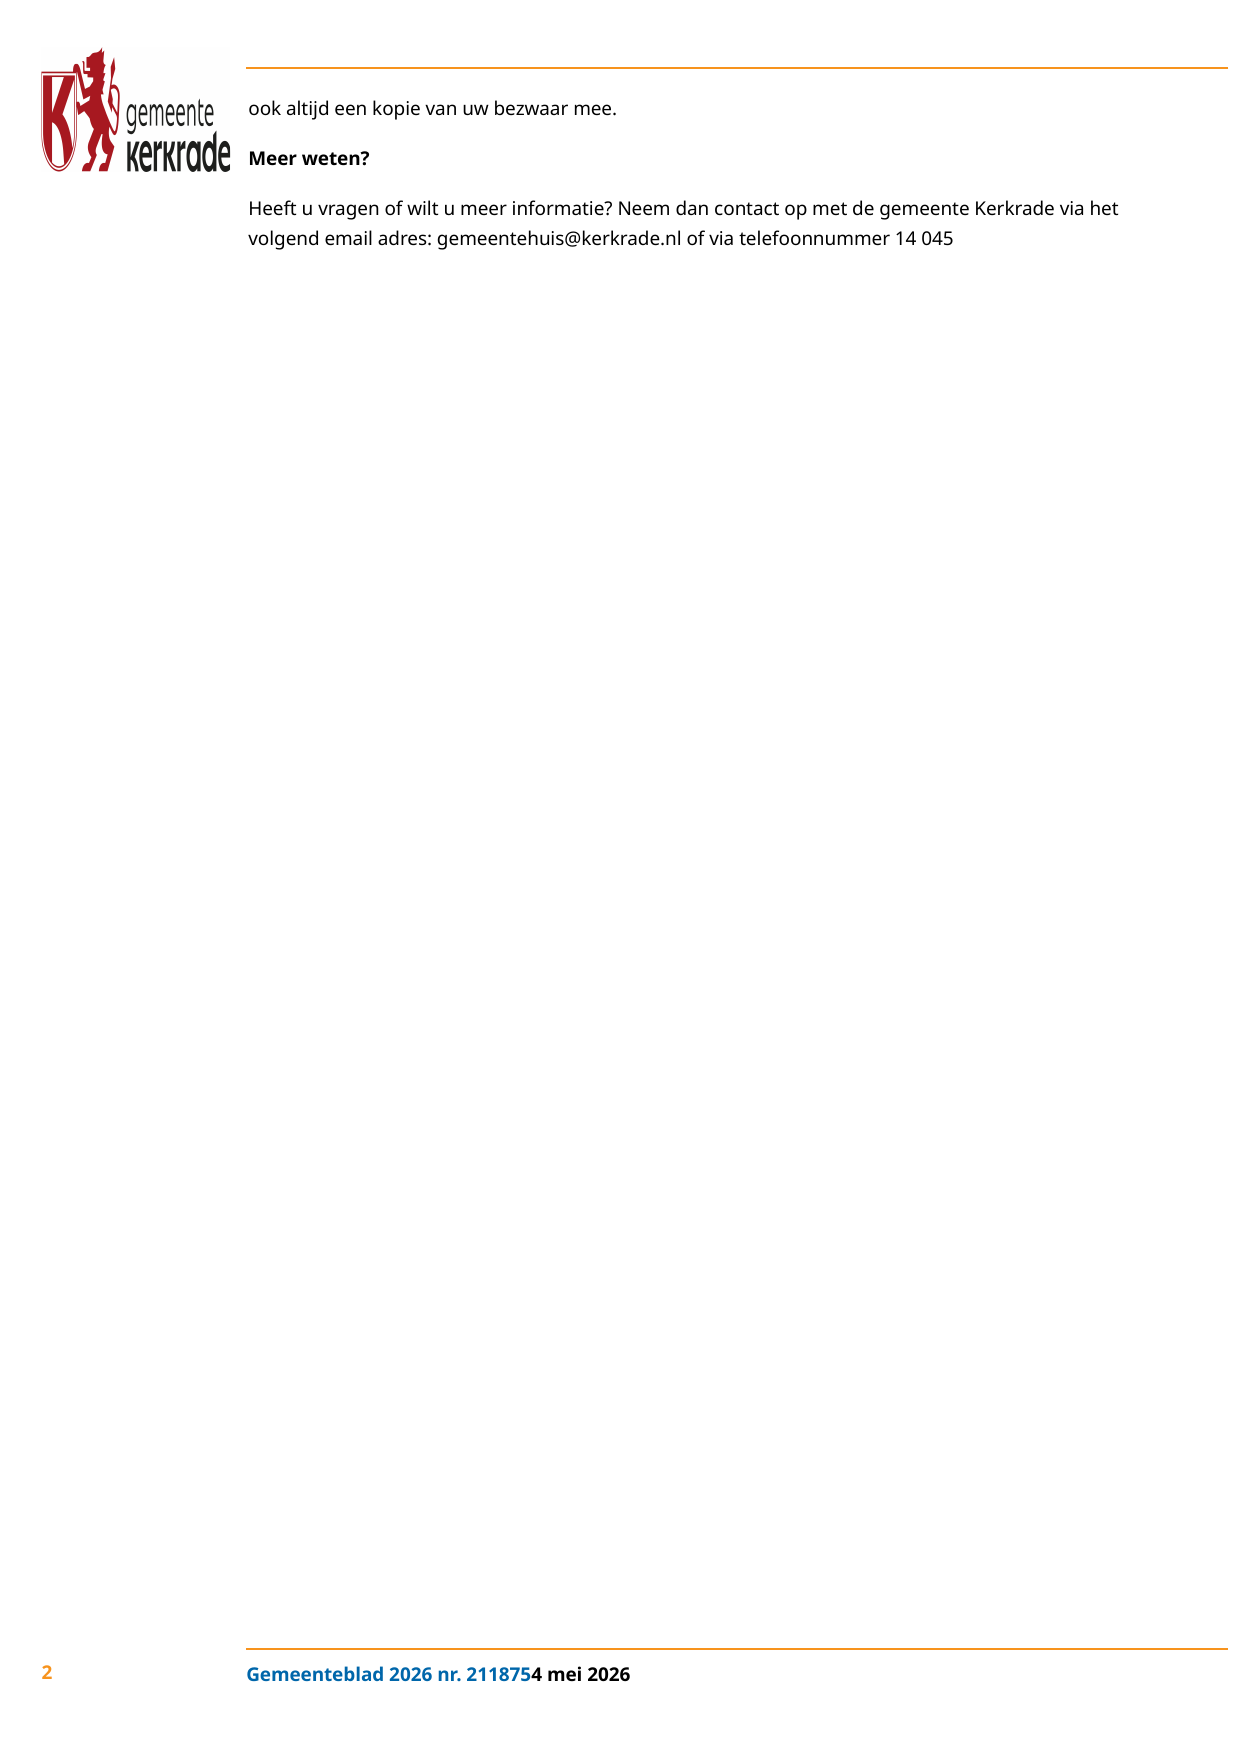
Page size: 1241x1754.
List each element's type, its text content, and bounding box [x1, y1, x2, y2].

picture [41, 47, 231, 172]
text Meer weten? [248, 145, 1152, 171]
text ook altijd een kopie van uw bezwaar mee. [248, 95, 1152, 121]
text Heeft u vragen of wilt u meer informatie? Neem dan contact op met de gemeente Kerkrade via het volgend email adres: gemeentehuis@kerkrade.nl of via telefoonnummer 14 045 [248, 196, 1152, 251]
